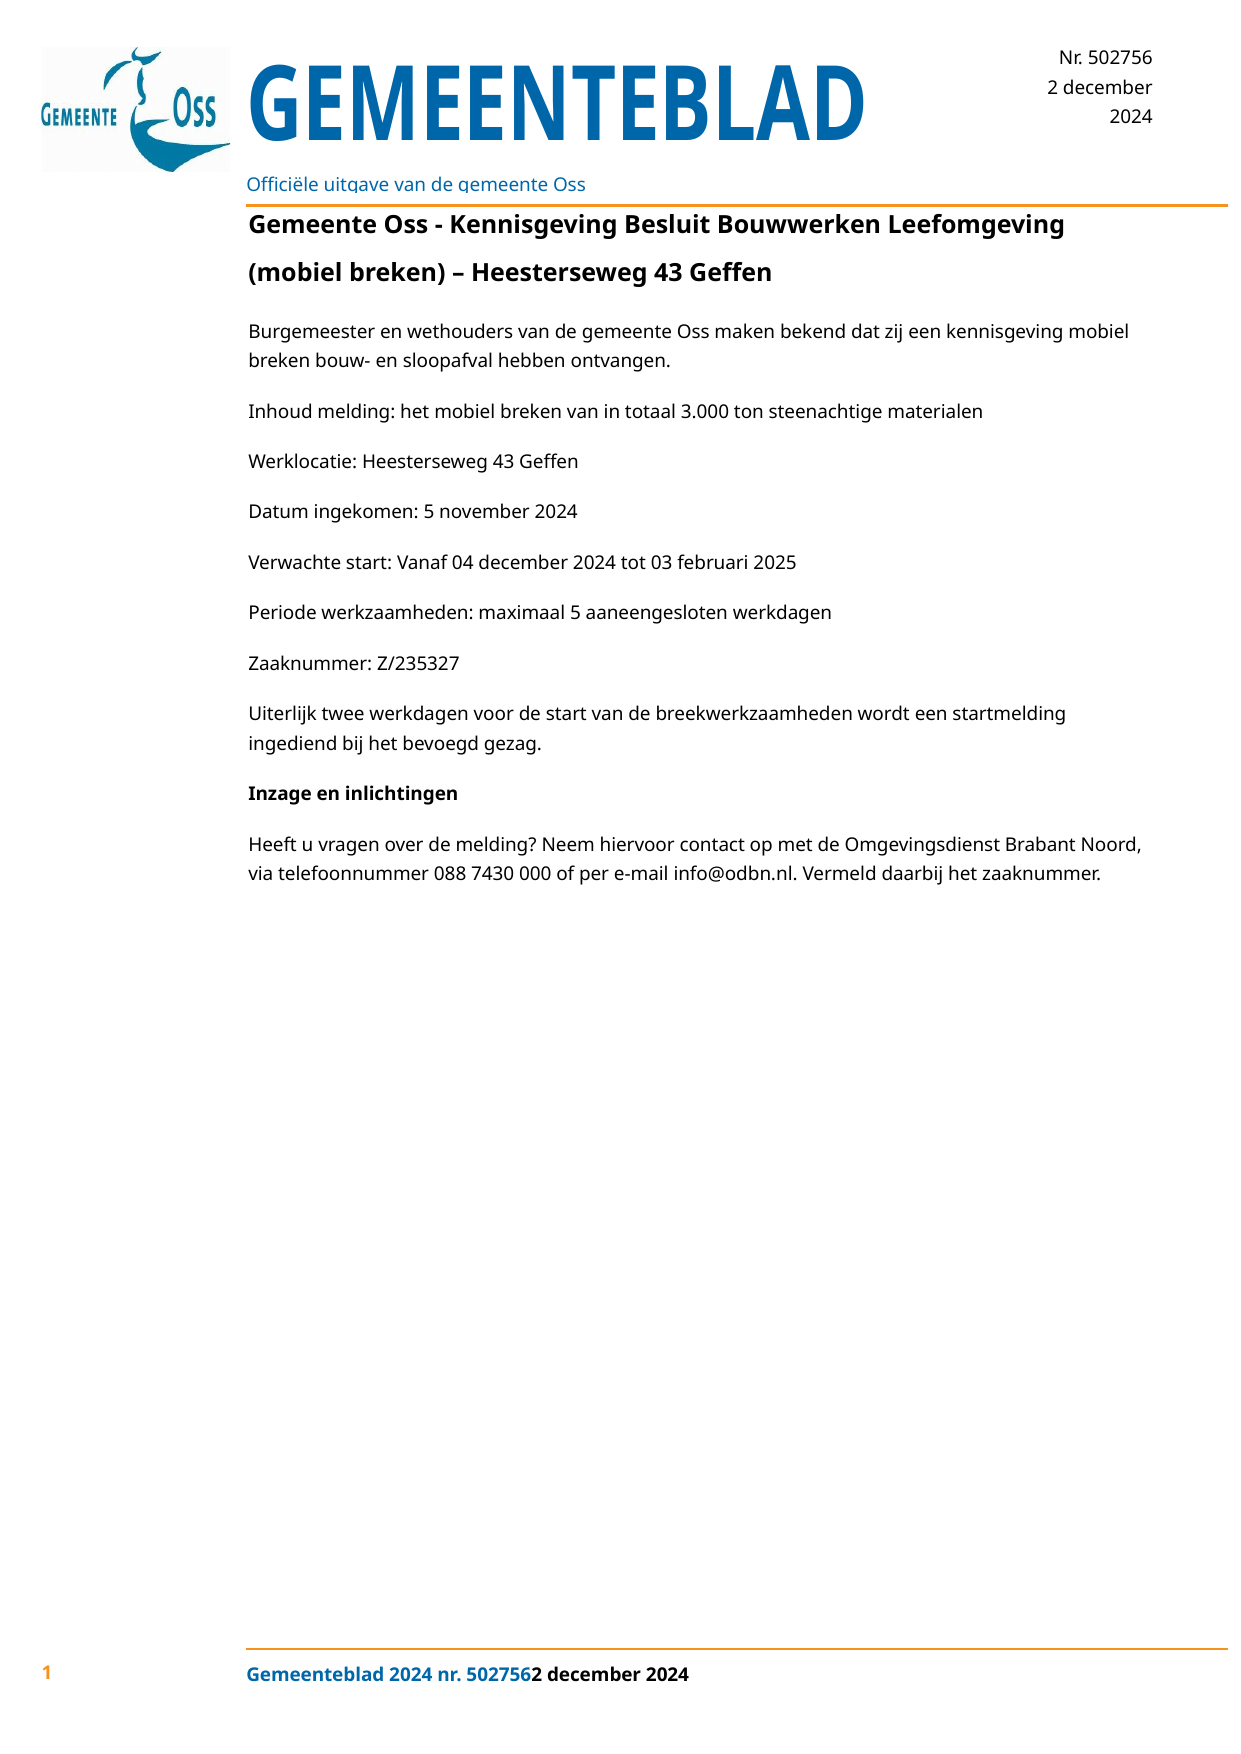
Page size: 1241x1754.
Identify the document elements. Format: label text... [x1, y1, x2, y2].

picture [41, 47, 231, 172]
text Inzage en inlichtingen [248, 780, 1152, 806]
text Datum ingekomen: 5 november 2024 [248, 499, 1152, 524]
text Zaaknummer: Z/235327 [248, 650, 1152, 676]
text Inhoud melding: het mobiel breken van in totaal 3.000 ton steenachtige materialen [248, 398, 1152, 424]
text Heeft u vragen over de melding? Neem hiervoor contact op met de Omgevingsdienst Brabant Noord, via telefoonnummer 088 7430 000 of per e-mail info@odbn.nl. Vermeld daarbij het zaaknummer. [248, 831, 1152, 886]
text Verwachte start: Vanaf 04 december 2024 tot 03 februari 2025 [248, 549, 1152, 575]
text Burgemeester en wethouders van de gemeente Oss maken bekend dat zij een kennisgeving mobiel breken bouw- en sloopafval hebben ontvangen. [248, 318, 1152, 373]
text Uiterlijk twee werkdagen voor de start van de breekwerkzaamheden wordt een startmelding ingediend bij het bevoegd gezag. [248, 700, 1152, 756]
text Werklocatie: Heesterseweg 43 Geffen [248, 448, 1152, 474]
text Periode werkzaamheden: maximaal 5 aaneengesloten werkdagen [248, 599, 1152, 625]
text Gemeente Oss - Kennisgeving Besluit Bouwwerken Leefomgeving (mobiel breken) – Heesterseweg 43 Geffen [248, 207, 1152, 288]
